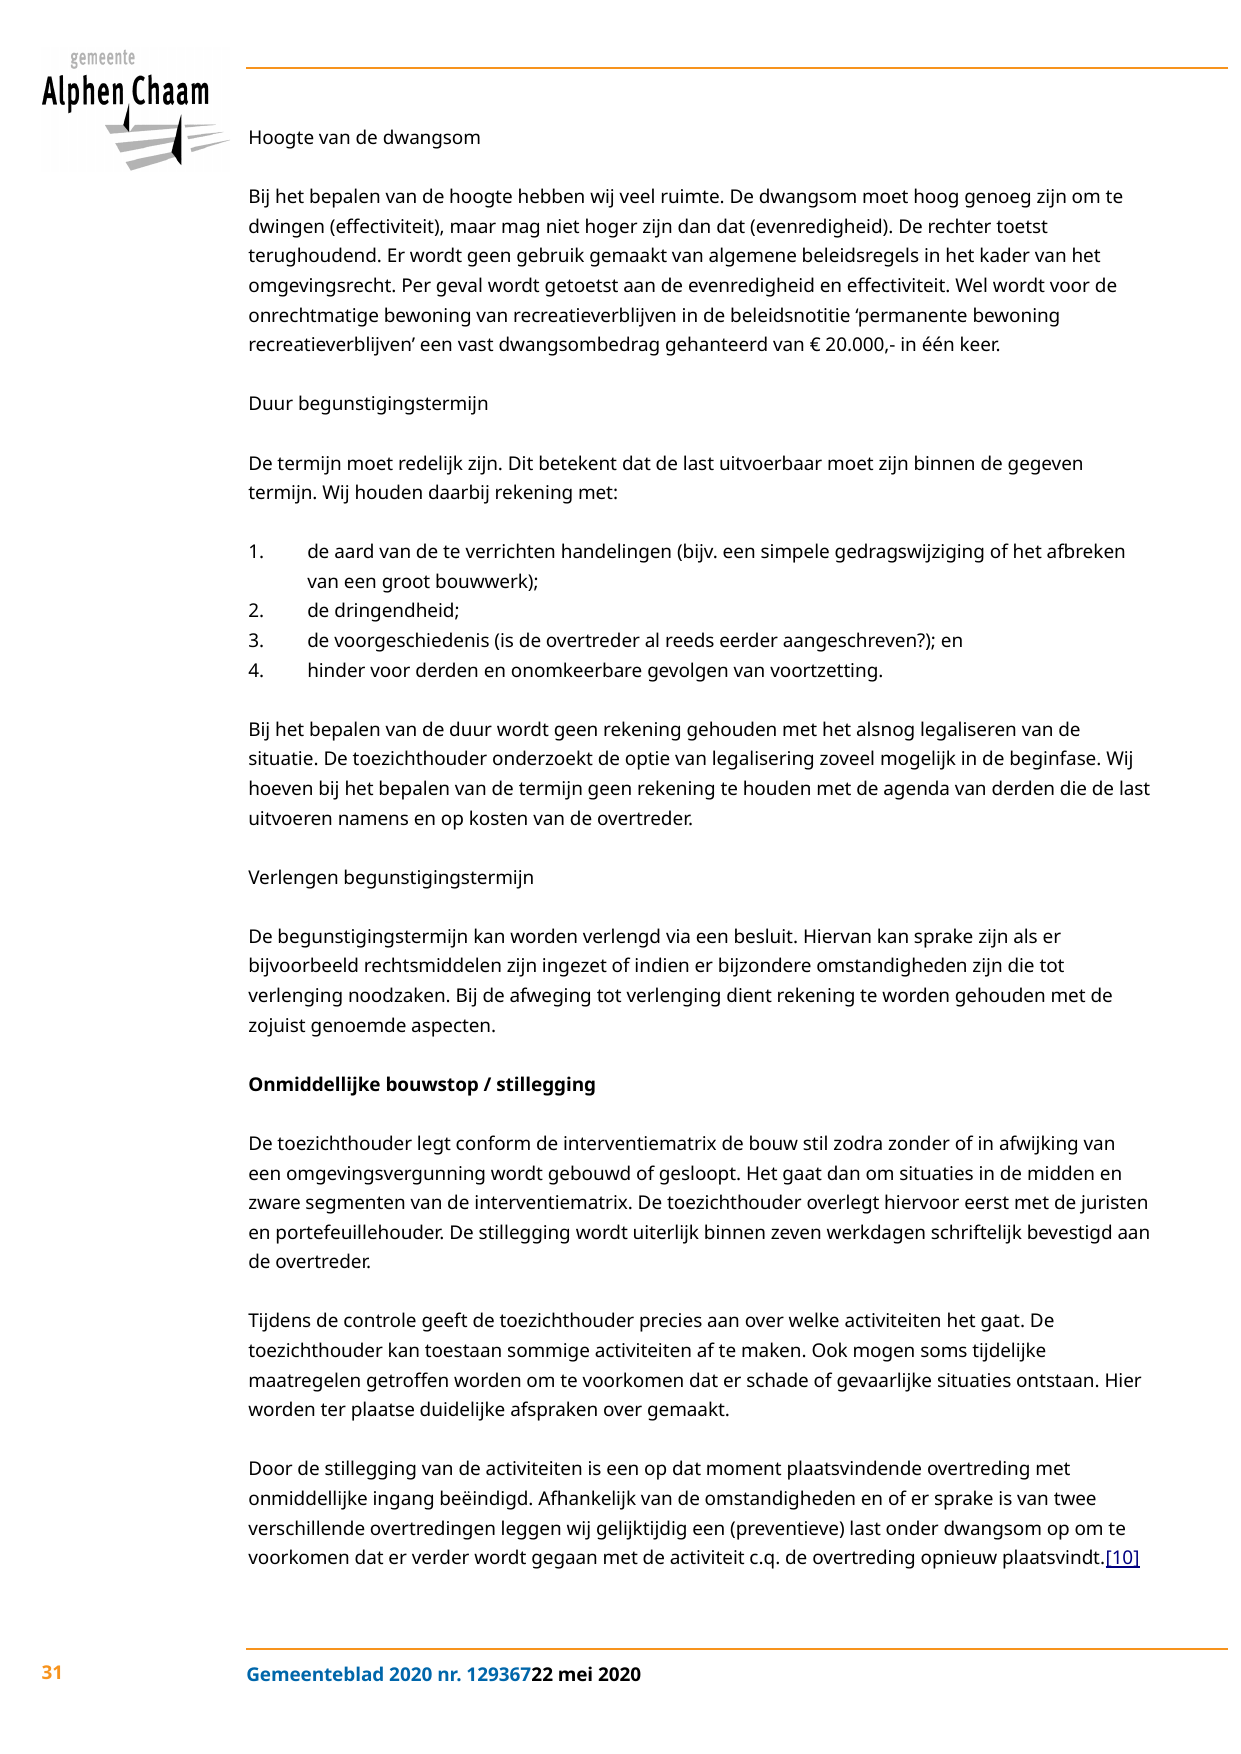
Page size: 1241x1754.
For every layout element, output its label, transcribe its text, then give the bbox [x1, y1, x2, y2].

text De termijn moet redelijk zijn. Dit betekent dat de last uitvoerbaar moet zijn binnen de gegeven termijn. Wij houden daarbij rekening met: [248, 450, 1152, 505]
list de voorgeschiedenis (is de overtreder al reeds eerder aangeschreven?); en [248, 627, 1152, 653]
text De toezichthouder legt conform de interventiematrix de bouw stil zodra zonder of in afwijking van een omgevingsvergunning wordt gebouwd of gesloopt. Het gaat dan om situaties in de midden en zware segmenten van de interventiematrix. De toezichthouder overlegt hiervoor eerst met de juristen en portefeuillehouder. De stillegging wordt uiterlijk binnen zeven werkdagen schriftelijk bevestigd aan de overtreder. [248, 1130, 1152, 1274]
text Onmiddellijke bouwstop / stillegging [248, 1071, 1152, 1097]
picture [41, 47, 231, 172]
text Door de stillegging van de activiteiten is een op dat moment plaatsvindende overtreding met onmiddellijke ingang beëindigd. Afhankelijk van de omstandigheden en of er sprake is van twee verschillende overtredingen leggen wij gelijktijdig een (preventieve) last onder dwangsom op om te voorkomen dat er verder wordt gegaan met de activiteit c.q. de overtreding opnieuw plaatsvindt.[10] [248, 1456, 1152, 1570]
text Bij het bepalen van de hoogte hebben wij veel ruimte. De dwangsom moet hoog genoeg zijn om te dwingen (effectiviteit), maar mag niet hoger zijn dan dat (evenredigheid). De rechter toetst terughoudend. Er wordt geen gebruik gemaakt van algemene beleidsregels in het kader van het omgevingsrecht. Per geval wordt getoetst aan de evenredigheid en effectiviteit. Wel wordt voor de onrechtmatige bewoning van recreatieverblijven in de beleidsnotitie ‘permanente bewoning recreatieverblijven’ een vast dwangsombedrag gehanteerd van € 20.000,- in één keer. [248, 183, 1152, 357]
text Tijdens de controle geeft de toezichthouder precies aan over welke activiteiten het gaat. De toezichthouder kan toestaan sommige activiteiten af te maken. Ook mogen soms tijdelijke maatregelen getroffen worden om te voorkomen dat er schade of gevaarlijke situaties ontstaan. Hier worden ter plaatse duidelijke afspraken over gemaakt. [248, 1308, 1152, 1422]
text Verlengen begunstigingstermijn [248, 864, 1152, 890]
list hinder voor derden en onomkeerbare gevolgen van voortzetting. [248, 657, 1152, 683]
text Hoogte van de dwangsom [248, 124, 1152, 150]
text Bij het bepalen van de duur wordt geen rekening gehouden met het alsnog legaliseren van de situatie. De toezichthouder onderzoekt de optie van legalisering zoveel mogelijk in de beginfase. Wij hoeven bij het bepalen van de termijn geen rekening te houden met de agenda van derden die de last uitvoeren namens en op kosten van de overtreder. [248, 716, 1152, 831]
list de dringendheid; [248, 598, 1152, 623]
text Duur begunstigingstermijn [248, 391, 1152, 416]
text De begunstigingstermijn kan worden verlengd via een besluit. Hiervan kan sprake zijn als er bijvoorbeeld rechtsmiddelen zijn ingezet of indien er bijzondere omstandigheden zijn die tot verlenging noodzaken. Bij de afweging tot verlenging dient rekening te worden gehouden met de zojuist genoemde aspecten. [248, 923, 1152, 1038]
list de aard van de te verrichten handelingen (bijv. een simpele gedragswijziging of het afbreken van een groot bouwwerk); [248, 538, 1152, 594]
